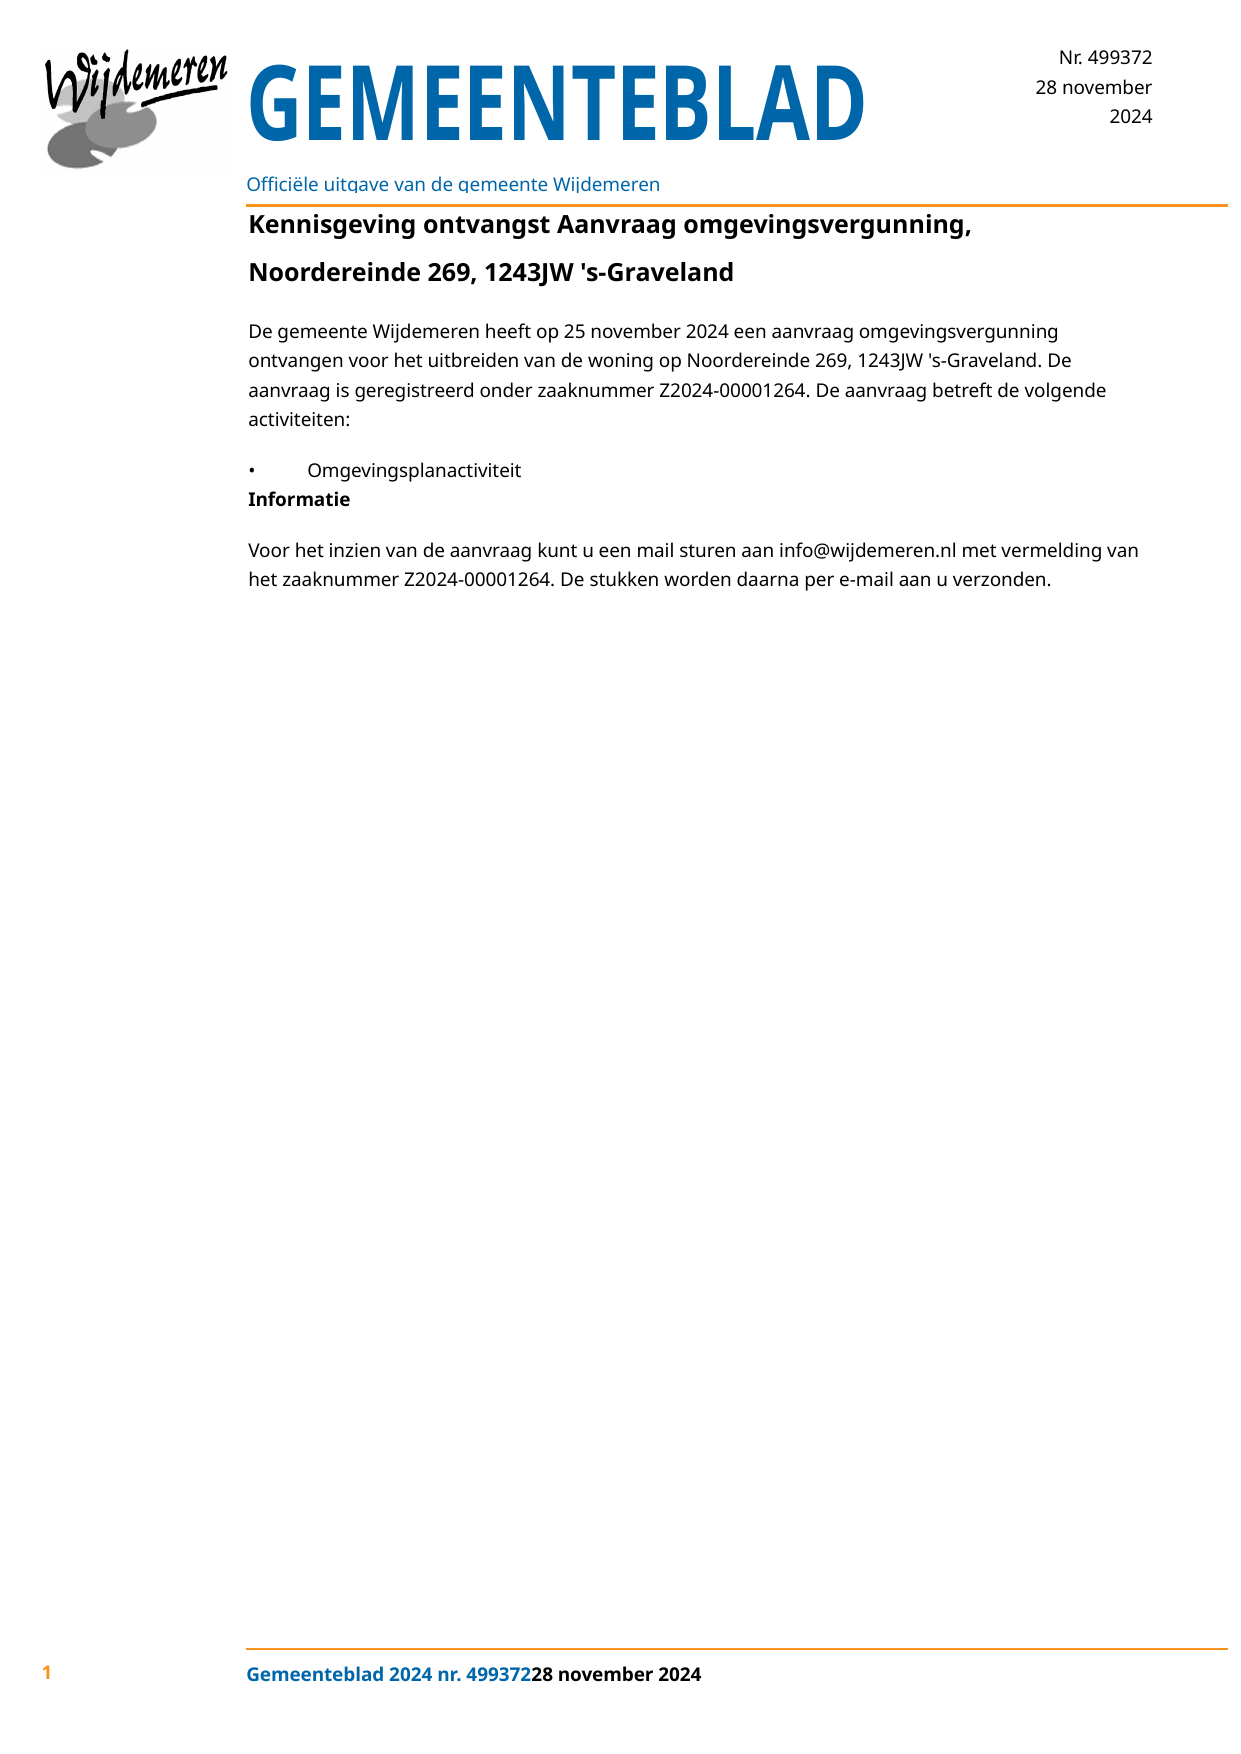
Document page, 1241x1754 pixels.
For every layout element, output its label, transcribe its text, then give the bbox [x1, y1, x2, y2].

text De gemeente Wijdemeren heeft op 25 november 2024 een aanvraag omgevingsvergunning ontvangen voor het uitbreiden van de woning op Noordereinde 269, 1243JW 's-Graveland. De aanvraag is geregistreerd onder zaaknummer Z2024-00001264. De aanvraag betreft de volgende activiteiten: [248, 318, 1152, 432]
list Omgevingsplanactiviteit [248, 457, 1152, 483]
text Informatie [248, 487, 1152, 512]
picture [41, 47, 231, 172]
text Voor het inzien van de aanvraag kunt u een mail sturen aan info@wijdemeren.nl met vermelding van het zaaknummer Z2024-00001264. De stukken worden daarna per e-mail aan u verzonden. [248, 537, 1152, 592]
text Kennisgeving ontvangst Aanvraag omgevingsvergunning, Noordereinde 269, 1243JW 's-Graveland [248, 207, 1152, 288]
